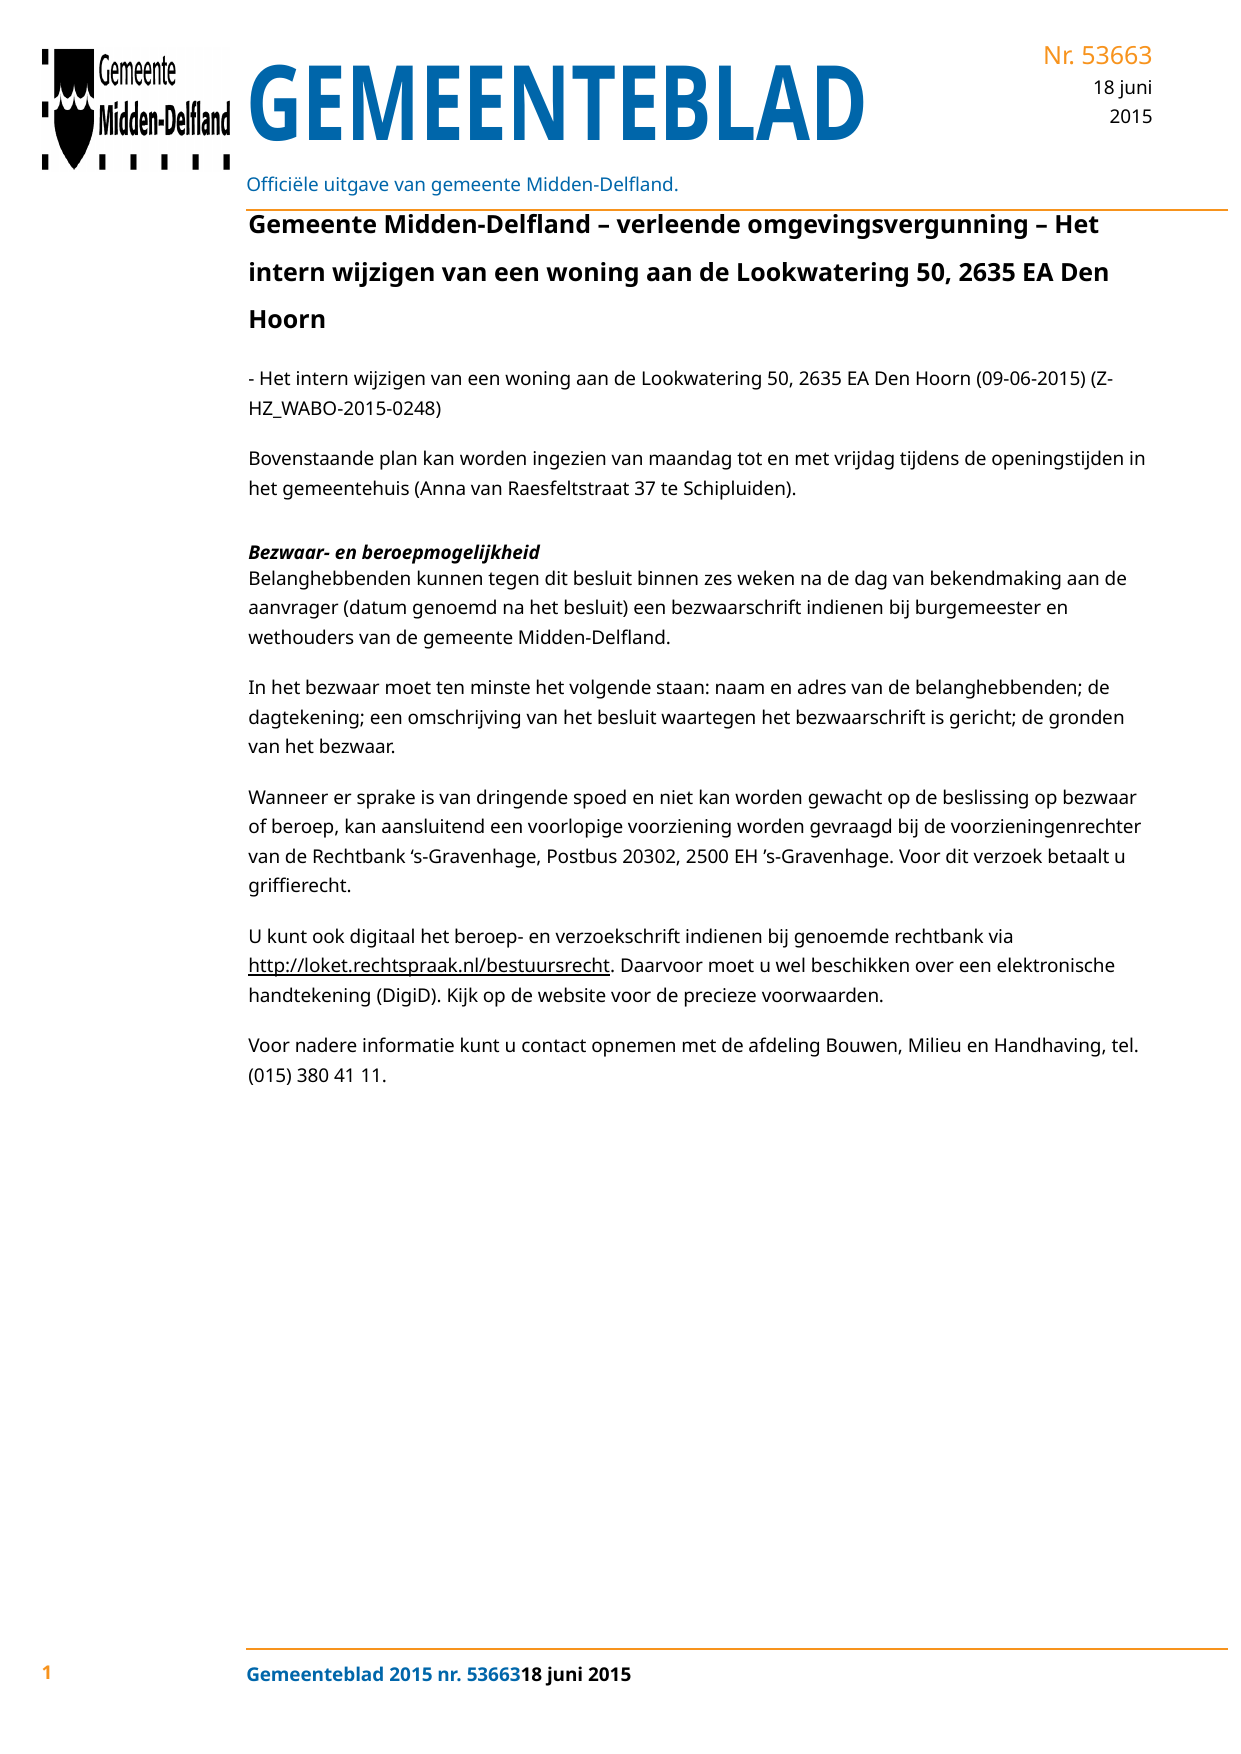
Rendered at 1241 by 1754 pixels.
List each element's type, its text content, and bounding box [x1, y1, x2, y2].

text - Het intern wijzigen van een woning aan de Lookwatering 50, 2635 EA Den Hoorn (09-06-2015) (Z-HZ_WABO-2015-0248) [248, 366, 1152, 421]
text Bovenstaande plan kan worden ingezien van maandag tot en met vrijdag tijdens de openingstijden in het gemeentehuis (Anna van Raesfeltstraat 37 te Schipluiden). [248, 446, 1152, 501]
text Bezwaar- en beroepmogelijkheid [248, 539, 1152, 565]
text In het bezwaar moet ten minste het volgende staan: naam en adres van de belanghebbenden; de dagtekening; een omschrijving van het besluit waartegen het bezwaarschrift is gericht; de gronden van het bezwaar. [248, 674, 1152, 759]
picture [41, 47, 231, 172]
text Voor nadere informatie kunt u contact opnemen met de afdeling Bouwen, Milieu en Handhaving, tel. (015) 380 41 11. [248, 1033, 1152, 1088]
text Gemeente Midden-Delfland – verleende omgevingsvergunning – Het intern wijzigen van een woning aan de Lookwatering 50, 2635 EA Den Hoorn [248, 211, 1152, 336]
text Belanghebbenden kunnen tegen dit besluit binnen zes weken na de dag van bekendmaking aan de aanvrager (datum genoemd na het besluit) een bezwaarschrift indienen bij burgemeester en wethouders van de gemeente Midden-Delfland. [248, 565, 1152, 650]
text Wanneer er sprake is van dringende spoed en niet kan worden gewacht op de beslissing op bezwaar of beroep, kan aansluitend een voorlopige voorziening worden gevraagd bij de voorzieningenrechter van de Rechtbank ‘s-Gravenhage, Postbus 20302, 2500 EH ’s-Gravenhage. Voor dit verzoek betaalt u griffierecht. [248, 784, 1152, 898]
text U kunt ook digitaal het beroep- en verzoekschrift indienen bij genoemde rechtbank via http://loket.rechtspraak.nl/bestuursrecht. Daarvoor moet u wel beschikken over een elektronische handtekening (DigiD). Kijk op de website voor de precieze voorwaarden. [248, 923, 1152, 1008]
